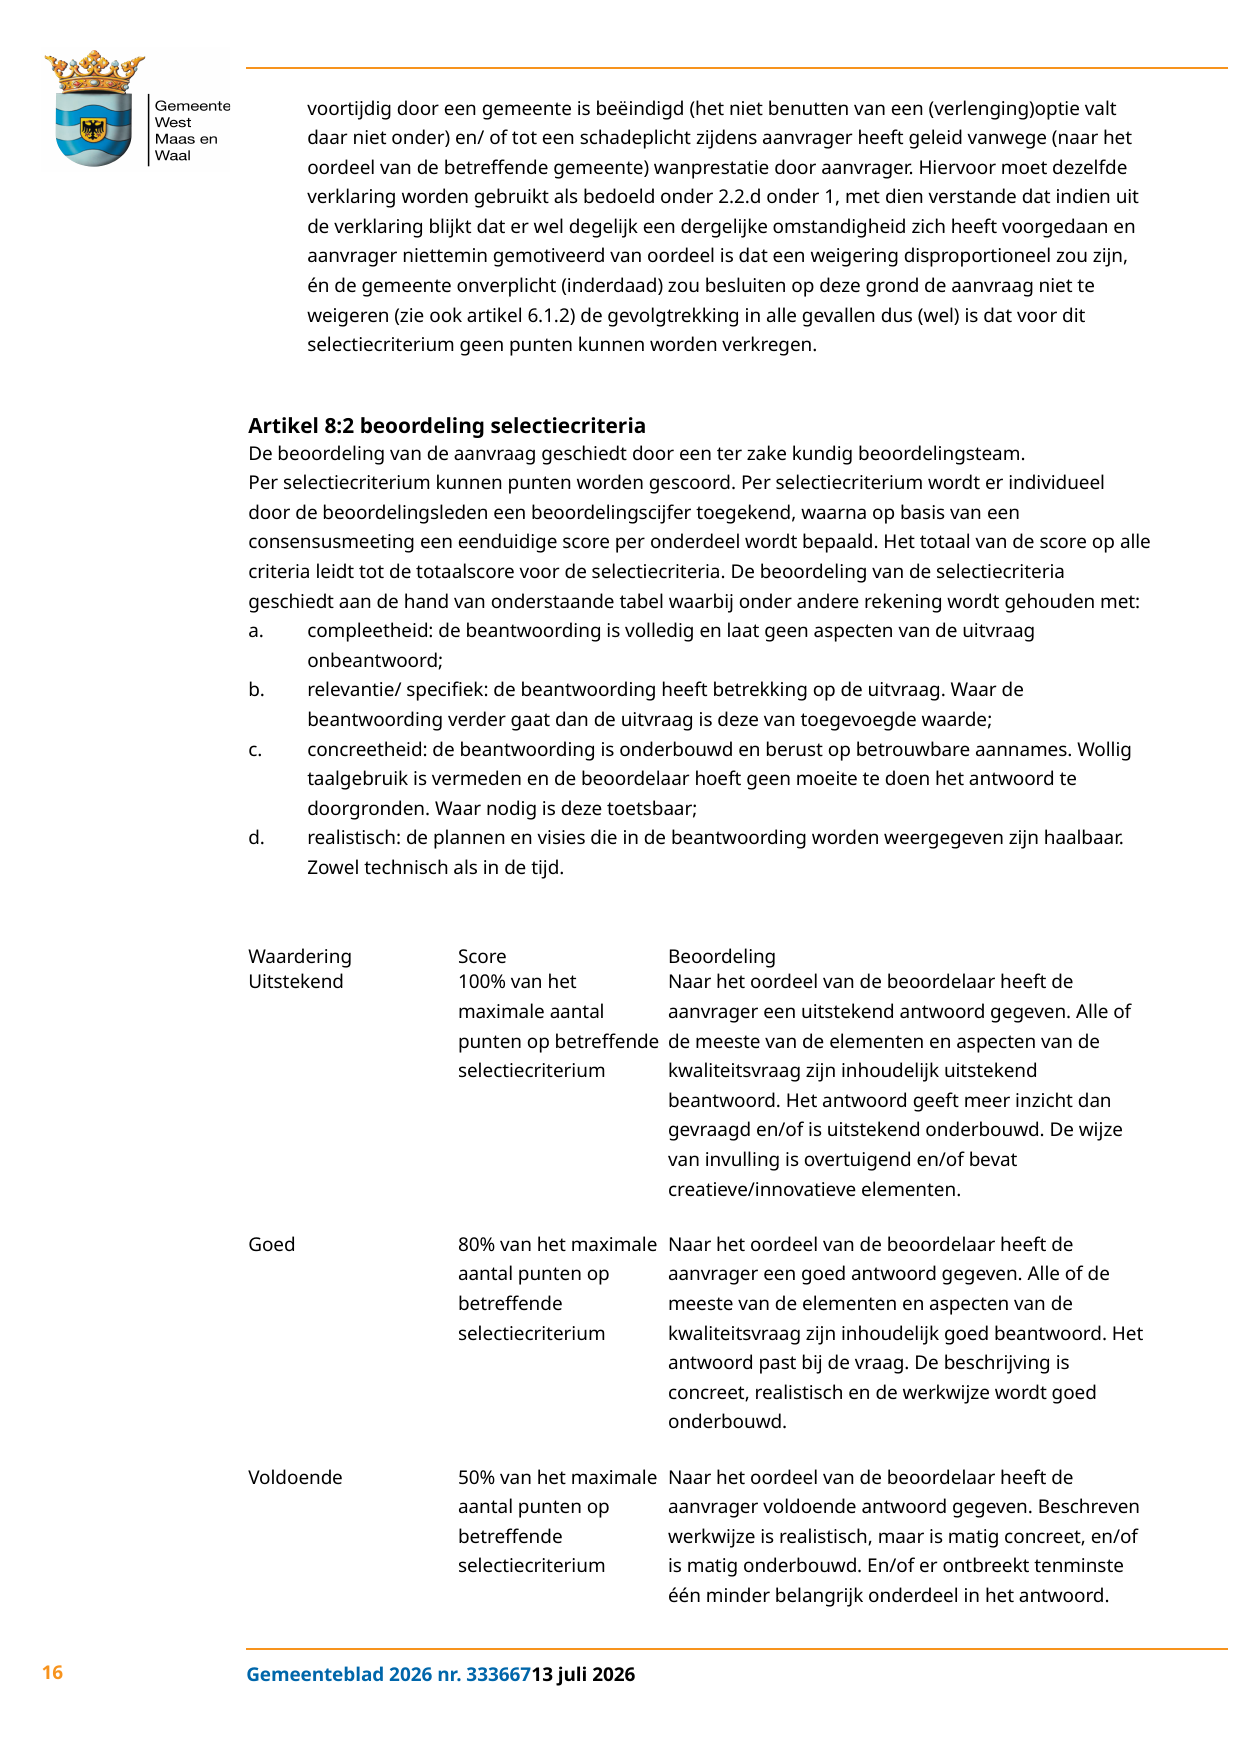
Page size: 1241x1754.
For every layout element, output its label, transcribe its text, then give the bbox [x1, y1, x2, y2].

table_cell Naar het oordeel van de beoordelaar heeft de aanvrager een uitstekend antwoord gegeven. Alle of de meeste van de elementen en aspecten van de kwaliteitsvraag zijn inhoudelijk uitstekend beantwoord. Het antwoord geeft meer inzicht dan gevraagd en/of is uitstekend onderbouwd. De wijze van invulling is overtuigend en/of bevat creatieve/innovatieve elementen. [668, 969, 1152, 1231]
list realistisch: de plannen en visies die in de beantwoording worden weergegeven zijn haalbaar. Zowel technisch als in de tijd. [248, 824, 1152, 880]
table_header Waardering [248, 943, 458, 969]
table_cell Uitstekend [248, 969, 458, 1231]
table_cell Naar het oordeel van de beoordelaar heeft de aanvrager een goed antwoord gegeven. Alle of de meeste van de elementen en aspecten van de kwaliteitsvraag zijn inhoudelijk goed beantwoord. Het antwoord past bij de vraag. De beschrijving is concreet, realistisch en de werkwijze wordt goed onderbouwd. [668, 1231, 1152, 1464]
list concreetheid: de beantwoording is onderbouwd en berust op betrouwbare aannames. Wollig taalgebruik is vermeden en de beoordelaar hoeft geen moeite te doen het antwoord te doorgronden. Waar nodig is deze toetsbaar; [248, 736, 1152, 821]
table_header Score [458, 943, 668, 969]
list voortijdig door een gemeente is beëindigd (het niet benutten van een (verlenging)optie valt daar niet onder) en/ of tot een schadeplicht zijdens aanvrager heeft geleid vanwege (naar het oordeel van de betreffende gemeente) wanprestatie door aanvrager. Hiervoor moet dezelfde verklaring worden gebruikt als bedoeld onder 2.2.d onder 1, met dien verstande dat indien uit de verklaring blijkt dat er wel degelijk een dergelijke omstandigheid zich heeft voorgedaan en aanvrager niettemin gemotiveerd van oordeel is dat een weigering disproportioneel zou zijn, én de gemeente onverplicht (inderdaad) zou besluiten op deze grond de aanvraag niet te weigeren (zie ook artikel 6.1.2) de gevolgtrekking in alle gevallen dus (wel) is dat voor dit selectiecriterium geen punten kunnen worden verkregen. [248, 95, 1152, 357]
table_cell Voldoende [248, 1464, 458, 1608]
table_cell Naar het oordeel van de beoordelaar heeft de aanvrager voldoende antwoord gegeven. Beschreven werkwijze is realistisch, maar is matig concreet, en/of is matig onderbouwd. En/of er ontbreekt tenminste één minder belangrijk onderdeel in het antwoord. [668, 1464, 1152, 1608]
list compleetheid: de beantwoording is volledig en laat geen aspecten van de uitvraag onbeantwoord; [248, 617, 1152, 673]
table_cell 80% van het maximale aantal punten op betreffende selectiecriterium [458, 1231, 668, 1464]
picture [41, 47, 231, 172]
table_header Beoordeling [668, 943, 1152, 969]
text De beoordeling van de aanvraag geschiedt door een ter zake kundig beoordelingsteam. Per selectiecriterium kunnen punten worden gescoord. Per selectiecriterium wordt er individueel door de beoordelingsleden een beoordelingscijfer toegekend, waarna op basis van een consensusmeeting een eenduidige score per onderdeel wordt bepaald. Het totaal van de score op alle criteria leidt tot de totaalscore voor de selectiecriteria. De beoordeling van de selectiecriteria geschiedt aan de hand van onderstaande tabel waarbij onder andere rekening wordt gehouden met: [248, 440, 1152, 613]
table_cell 50% van het maximale aantal punten op betreffende selectiecriterium [458, 1464, 668, 1608]
text Artikel 8:2 beoordeling selectiecriteria [248, 411, 1152, 440]
table_cell Goed [248, 1231, 458, 1464]
table_cell 100% van het maximale aantal punten op betreffende selectiecriterium [458, 969, 668, 1231]
list relevantie/ specifiek: de beantwoording heeft betrekking op de uitvraag. Waar de beantwoording verder gaat dan de uitvraag is deze van toegevoegde waarde; [248, 677, 1152, 732]
